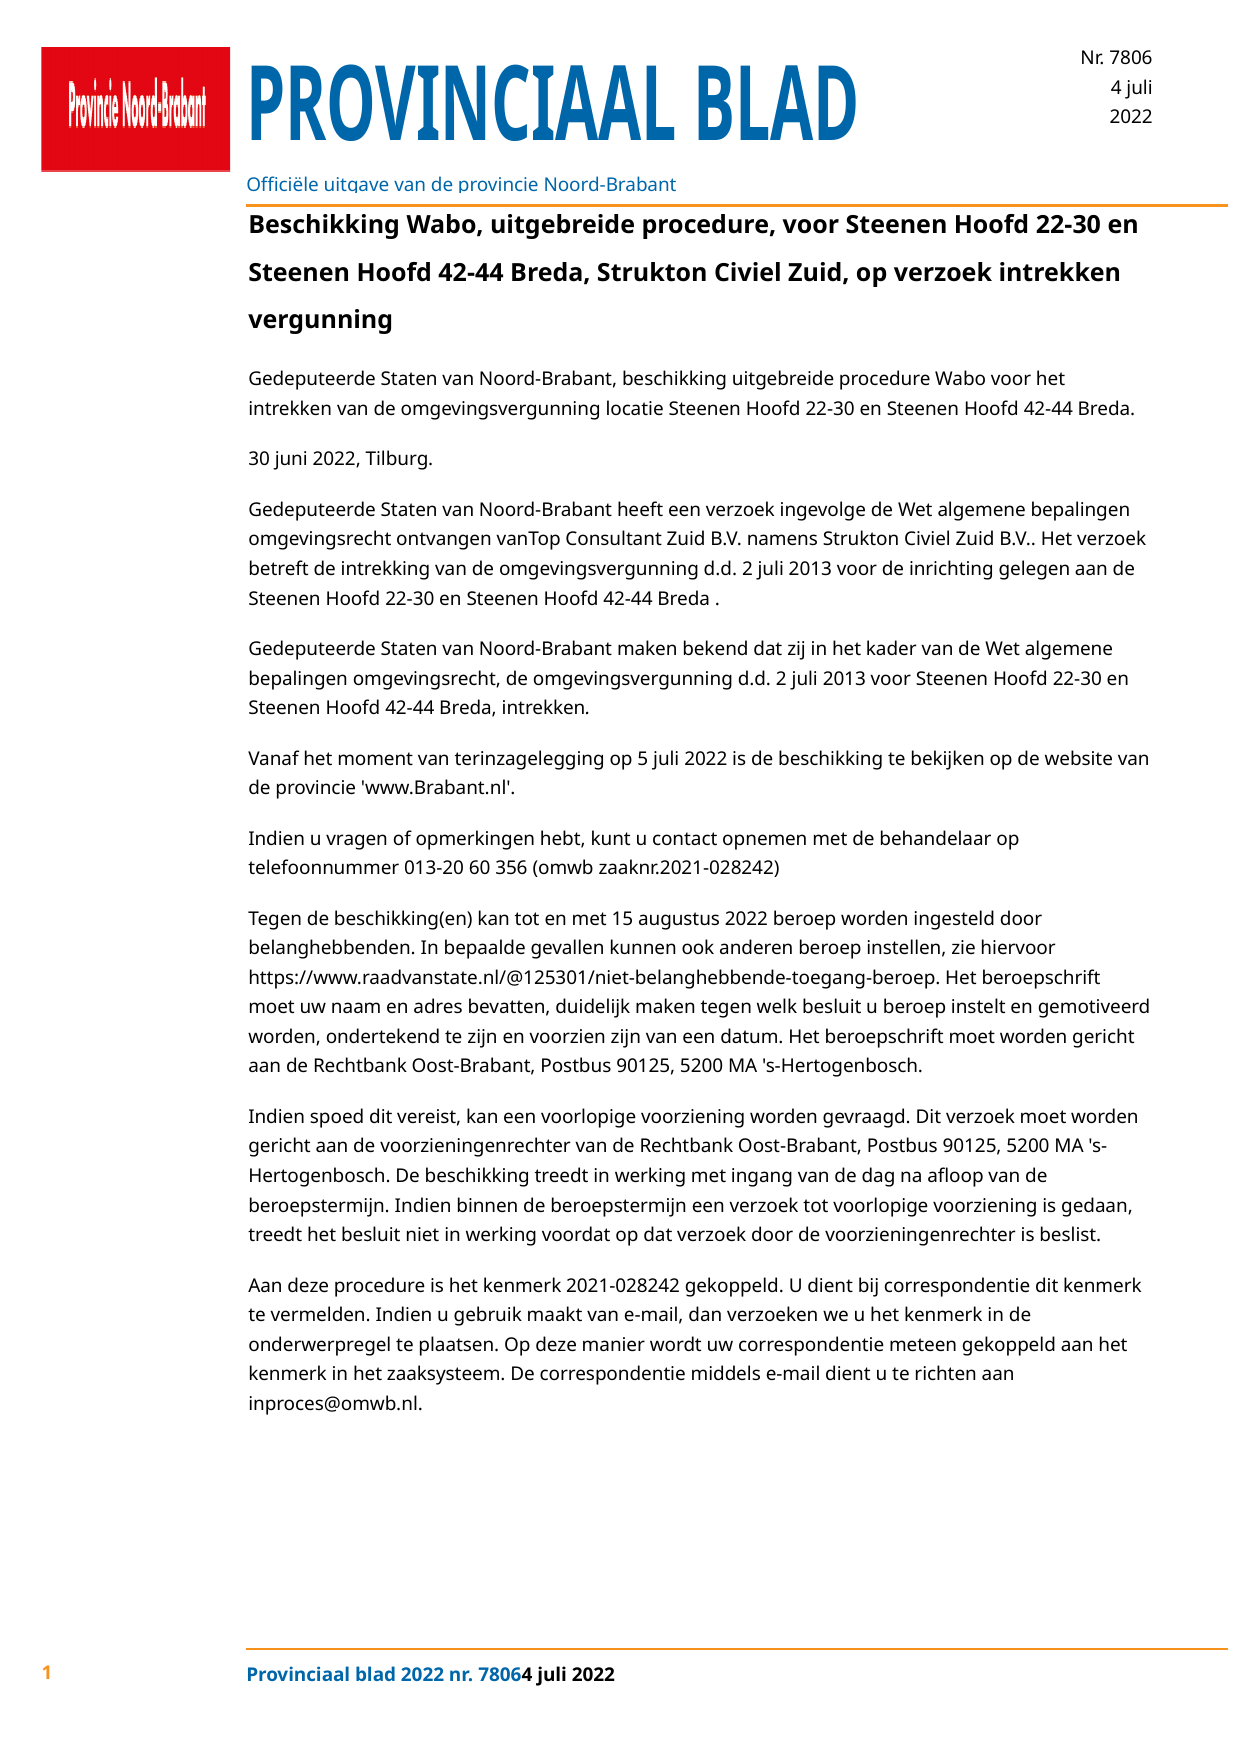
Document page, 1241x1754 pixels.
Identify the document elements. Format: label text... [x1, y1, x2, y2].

text Aan deze procedure is het kenmerk 2021-028242 gekoppeld. U dient bij correspondentie dit kenmerk te vermelden. Indien u gebruik maakt van e-mail, dan verzoeken we u het kenmerk in de onderwerpregel te plaatsen. Op deze manier wordt uw correspondentie meteen gekoppeld aan het kenmerk in het zaaksysteem. De correspondentie middels e-mail dient u te richten aan inproces@omwb.nl. [248, 1272, 1152, 1416]
picture [41, 47, 231, 172]
text Beschikking Wabo, uitgebreide procedure, voor Steenen Hoofd 22-30 en Steenen Hoofd 42-44 Breda, Strukton Civiel Zuid, op verzoek intrekken vergunning [248, 207, 1152, 336]
text Indien u vragen of opmerkingen hebt, kunt u contact opnemen met de behandelaar op telefoonnummer 013-20 60 356 (omwb zaaknr.2021-028242) [248, 825, 1152, 880]
text Tegen de beschikking(en) kan tot en met 15 augustus 2022 beroep worden ingesteld door belanghebbenden. In bepaalde gevallen kunnen ook anderen beroep instellen, zie hiervoor https://www.raadvanstate.nl/@125301/niet-belanghebbende-toegang-beroep. Het beroepschrift moet uw naam en adres bevatten, duidelijk maken tegen welk besluit u beroep instelt en gemotiveerd worden, ondertekend te zijn en voorzien zijn van een datum. Het beroepschrift moet worden gericht aan de Rechtbank Oost-Brabant, Postbus 90125, 5200 MA 's-Hertogenbosch. [248, 905, 1152, 1078]
text 30 juni 2022, Tilburg. [248, 446, 1152, 471]
text Vanaf het moment van terinzagelegging op 5 juli 2022 is de beschikking te bekijken op de website van de provincie 'www.Brabant.nl'. [248, 745, 1152, 800]
text Indien spoed dit vereist, kan een voorlopige voorziening worden gevraagd. Dit verzoek moet worden gericht aan de voorzieningenrechter van de Rechtbank Oost-Brabant, Postbus 90125, 5200 MA 's-Hertogenbosch. De beschikking treedt in werking met ingang van de dag na afloop van de beroepstermijn. Indien binnen de beroepstermijn een verzoek tot voorlopige voorziening is gedaan, treedt het besluit niet in werking voordat op dat verzoek door de voorzieningenrechter is beslist. [248, 1103, 1152, 1247]
text Gedeputeerde Staten van Noord-Brabant heeft een verzoek ingevolge de Wet algemene bepalingen omgevingsrecht ontvangen vanTop Consultant Zuid B.V. namens Strukton Civiel Zuid B.V.. Het verzoek betreft de intrekking van de omgevingsvergunning d.d. 2 juli 2013 voor de inrichting gelegen aan de Steenen Hoofd 22-30 en Steenen Hoofd 42-44 Breda . [248, 496, 1152, 610]
text Gedeputeerde Staten van Noord-Brabant, beschikking uitgebreide procedure Wabo voor het intrekken van de omgevingsvergunning locatie Steenen Hoofd 22-30 en Steenen Hoofd 42-44 Breda. [248, 366, 1152, 421]
text Gedeputeerde Staten van Noord-Brabant maken bekend dat zij in het kader van de Wet algemene bepalingen omgevingsrecht, de omgevingsvergunning d.d. 2 juli 2013 voor Steenen Hoofd 22-30 en Steenen Hoofd 42-44 Breda, intrekken. [248, 635, 1152, 720]
